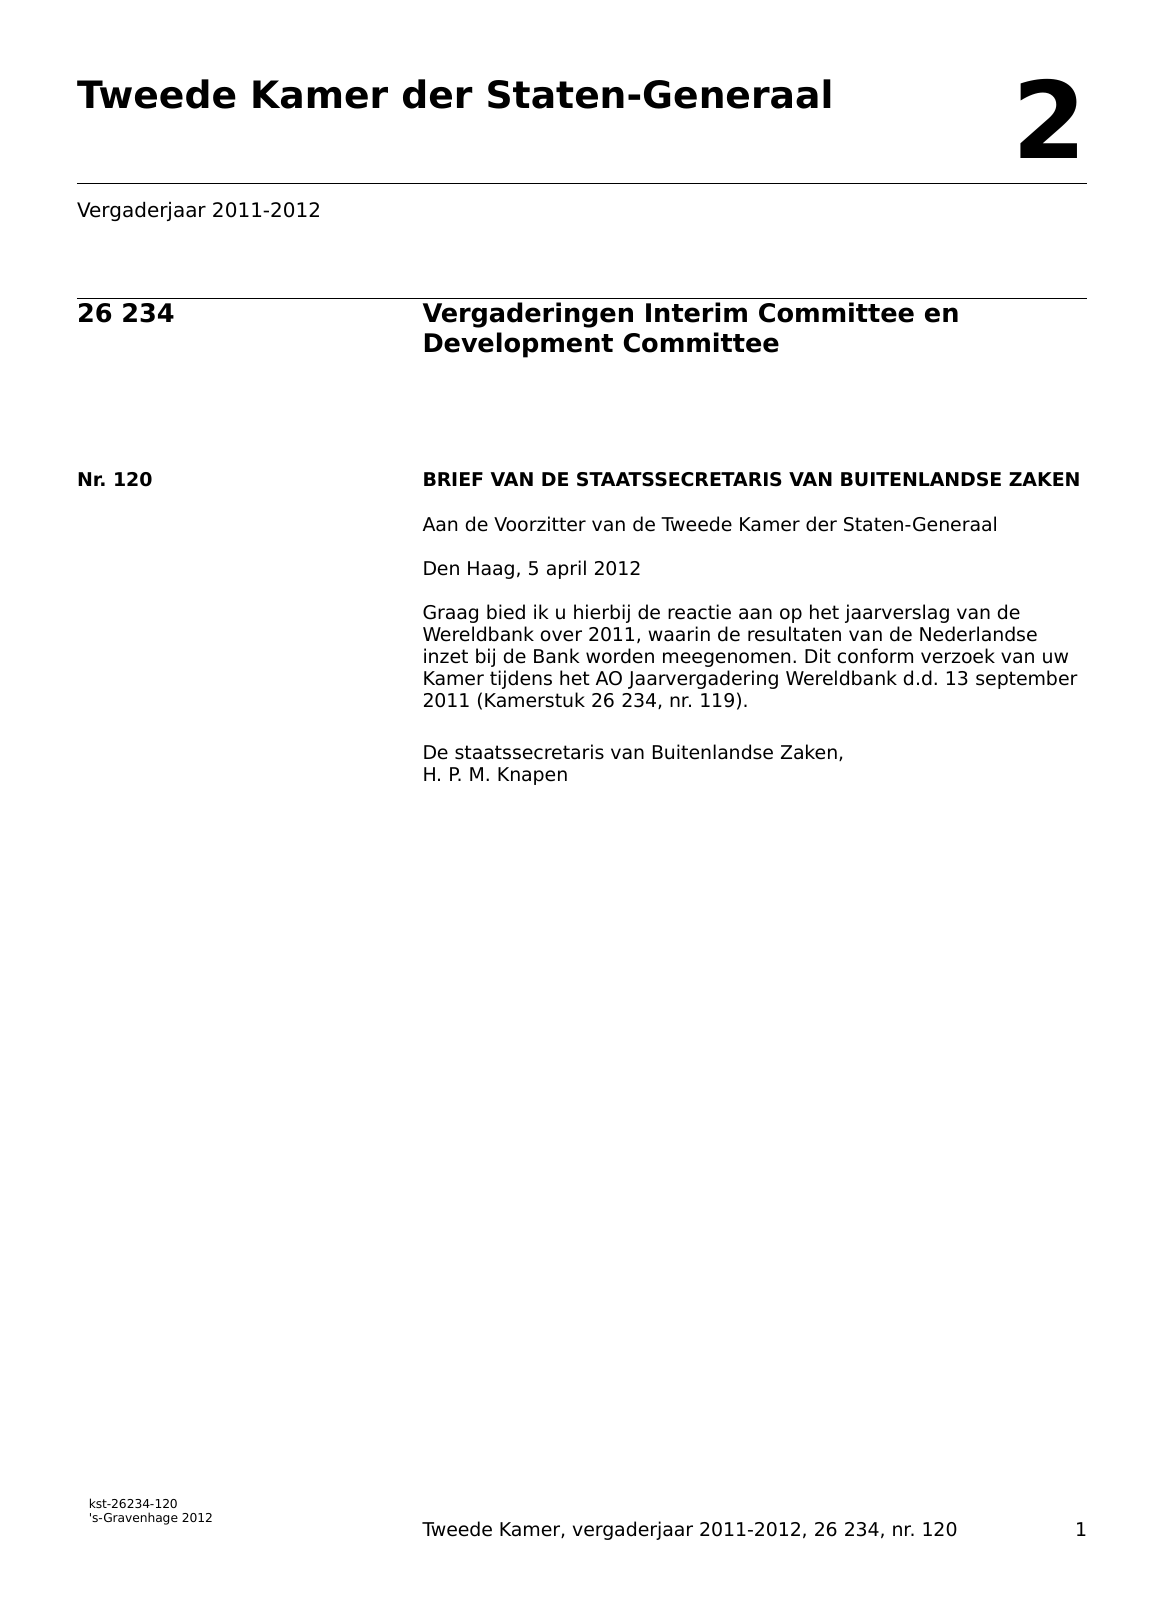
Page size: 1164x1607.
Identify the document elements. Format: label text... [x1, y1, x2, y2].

text De staatssecretaris van Buitenlandse Zaken, H. P. M. Knapen [422, 742, 1087, 786]
text Aan de Voorzitter van de Tweede Kamer der Staten-Generaal [422, 513, 1087, 536]
subtitle 26 234 Vergaderingen Interim Committee en Development Committee [77, 299, 1087, 358]
text Den Haag, 5 april 2012 [422, 558, 1087, 580]
table_cell Vergaderjaar 2011-2012 [77, 184, 1087, 298]
text Graag bied ik u hierbij de reactie aan op het jaarverslag van de Wereldbank over 2011, waarin de resultaten van de Nederlandse inzet bij de Bank worden meegenomen. Dit conform verzoek van uw Kamer tijdens het AO Jaarvergadering Wereldbank d.d. 13 september 2011 (Kamerstuk 26 234, nr. 119). [422, 602, 1087, 712]
table_header 2 [886, 59, 1087, 183]
subtitle Nr. 120 BRIEF VAN DE STAATSSECRETARIS VAN BUITENLANDSE ZAKEN [77, 469, 1087, 491]
table_header Tweede Kamer der Staten-Generaal [77, 59, 886, 183]
text kst-26234-120 [88, 1497, 323, 1511]
text 's-Gravenhage 2012 [88, 1511, 323, 1525]
